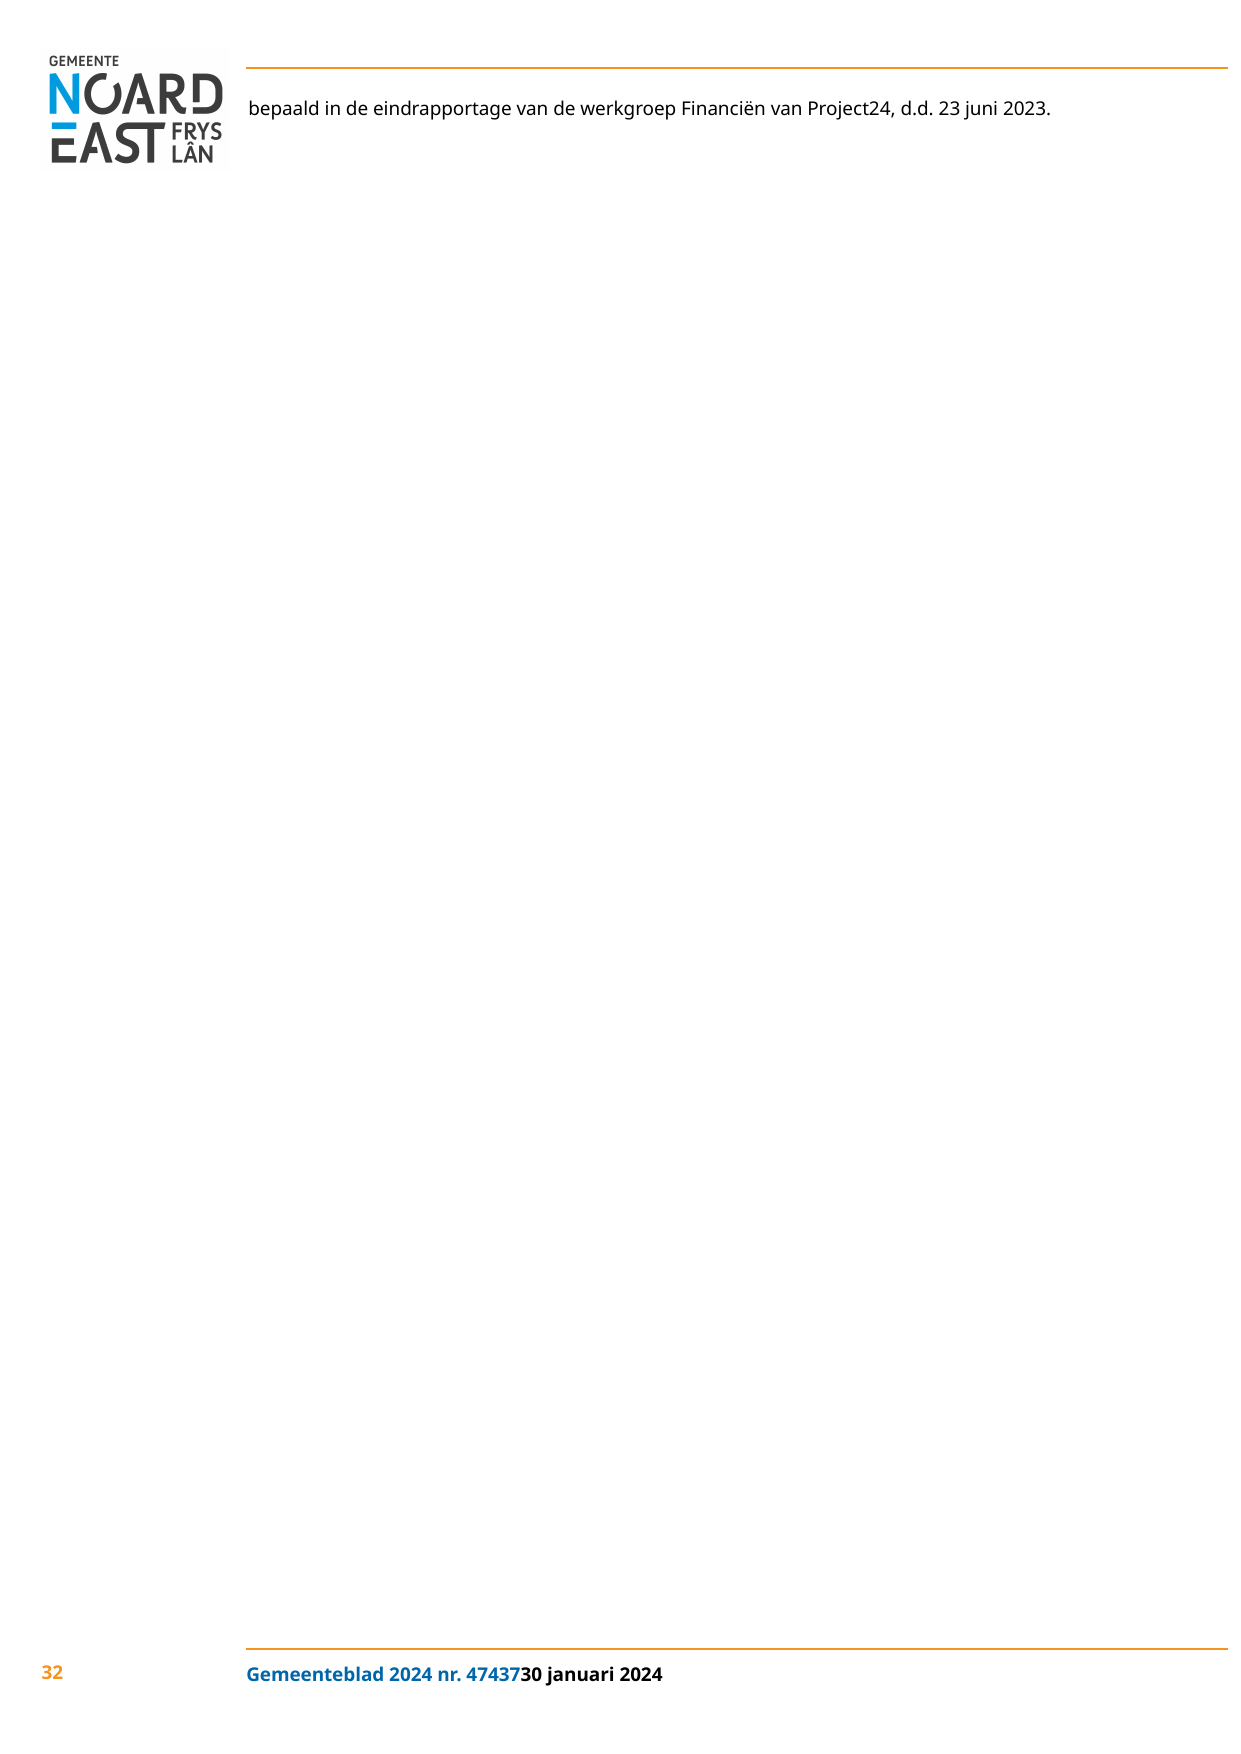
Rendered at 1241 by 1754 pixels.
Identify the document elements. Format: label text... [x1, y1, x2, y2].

picture [41, 47, 231, 172]
text bepaald in de eindrapportage van de werkgroep Financiën van Project24, d.d. 23 juni 2023. [248, 95, 1152, 121]
